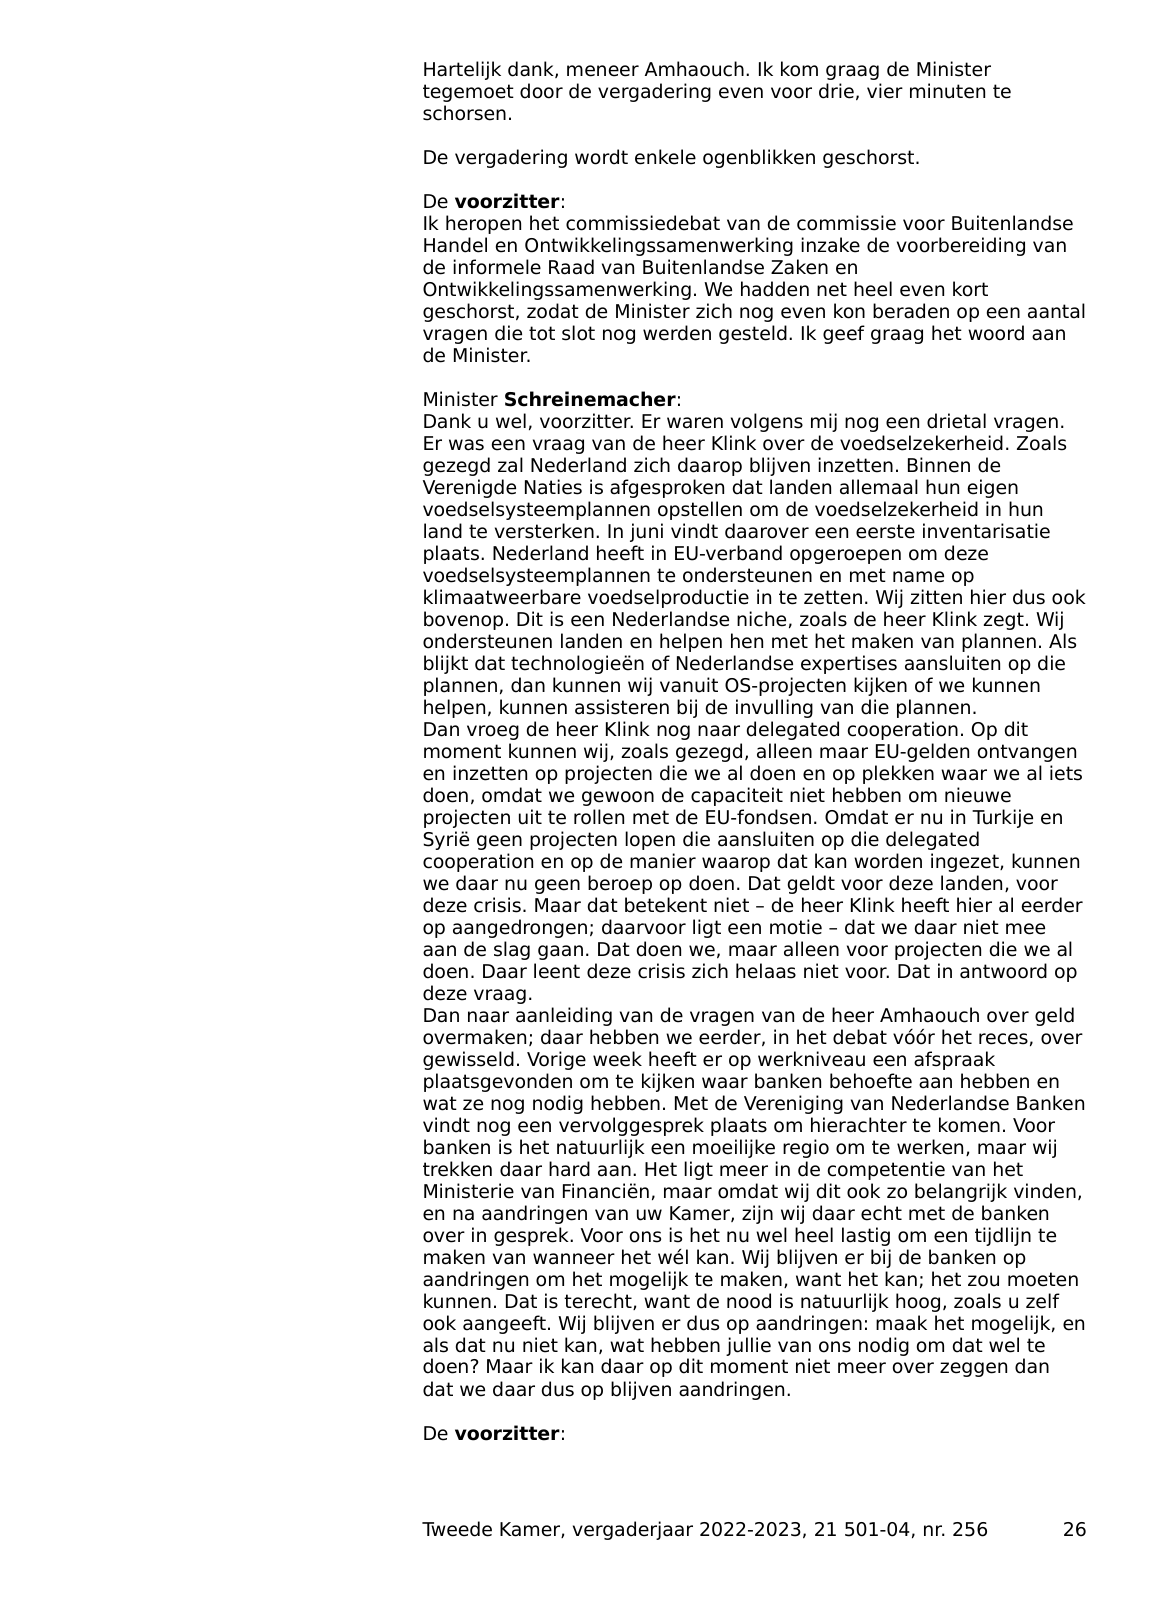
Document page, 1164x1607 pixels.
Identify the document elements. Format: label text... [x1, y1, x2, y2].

text De voorzitter: [422, 1423, 1087, 1444]
text De vergadering wordt enkele ogenblikken geschorst. [422, 147, 1087, 169]
text Minister Schreinemacher: [422, 389, 1087, 411]
text Ik heropen het commissiedebat van de commissie voor Buitenlandse Handel en Ontwikkelingssamenwerking inzake de voorbereiding van de informele Raad van Buitenlandse Zaken en Ontwikkelingssamenwerking. We hadden net heel even kort geschorst, zodat de Minister zich nog even kon beraden op een aantal vragen die tot slot nog werden gesteld. Ik geef graag het woord aan de Minister. [422, 213, 1087, 367]
text Dan naar aanleiding van de vragen van de heer Amhaouch over geld overmaken; daar hebben we eerder, in het debat vóór het reces, over gewisseld. Vorige week heeft er op werkniveau een afspraak plaatsgevonden om te kijken waar banken behoefte aan hebben en wat ze nog nodig hebben. Met de Vereniging van Nederlandse Banken vindt nog een vervolggesprek plaats om hierachter te komen. Voor banken is het natuurlijk een moeilijke regio om te werken, maar wij trekken daar hard aan. Het ligt meer in de competentie van het Ministerie van Financiën, maar omdat wij dit ook zo belangrijk vinden, en na aandringen van uw Kamer, zijn wij daar echt met de banken over in gesprek. Voor ons is het nu wel heel lastig om een tijdlijn te maken van wanneer het wél kan. Wij blijven er bij de banken op aandringen om het mogelijk te maken, want het kan; het zou moeten kunnen. Dat is terecht, want de nood is natuurlijk hoog, zoals u zelf ook aangeeft. Wij blijven er dus op aandringen: maak het mogelijk, en als dat nu niet kan, wat hebben jullie van ons nodig om dat wel te doen? Maar ik kan daar op dit moment niet meer over zeggen dan dat we daar dus op blijven aandringen. [422, 1005, 1087, 1400]
text Dan vroeg de heer Klink nog naar delegated cooperation. Op dit moment kunnen wij, zoals gezegd, alleen maar EU-gelden ontvangen en inzetten op projecten die we al doen en op plekken waar we al iets doen, omdat we gewoon de capaciteit niet hebben om nieuwe projecten uit te rollen met de EU-fondsen. Omdat er nu in Turkije en Syrië geen projecten lopen die aansluiten op die delegated cooperation en op de manier waarop dat kan worden ingezet, kunnen we daar nu geen beroep op doen. Dat geldt voor deze landen, voor deze crisis. Maar dat betekent niet – de heer Klink heeft hier al eerder op aangedrongen; daarvoor ligt een motie – dat we daar niet mee aan de slag gaan. Dat doen we, maar alleen voor projecten die we al doen. Daar leent deze crisis zich helaas niet voor. Dat in antwoord op deze vraag. [422, 719, 1087, 1005]
text De voorzitter: [422, 191, 1087, 213]
text Dank u wel, voorzitter. Er waren volgens mij nog een drietal vragen. Er was een vraag van de heer Klink over de voedselzekerheid. Zoals gezegd zal Nederland zich daarop blijven inzetten. Binnen de Verenigde Naties is afgesproken dat landen allemaal hun eigen voedselsysteemplannen opstellen om de voedselzekerheid in hun land te versterken. In juni vindt daarover een eerste inventarisatie plaats. Nederland heeft in EU-verband opgeroepen om deze voedselsysteemplannen te ondersteunen en met name op klimaatweerbare voedselproductie in te zetten. Wij zitten hier dus ook bovenop. Dit is een Nederlandse niche, zoals de heer Klink zegt. Wij ondersteunen landen en helpen hen met het maken van plannen. Als blijkt dat technologieën of Nederlandse expertises aansluiten op die plannen, dan kunnen wij vanuit OS-projecten kijken of we kunnen helpen, kunnen assisteren bij de invulling van die plannen. [422, 411, 1087, 719]
text Hartelijk dank, meneer Amhaouch. Ik kom graag de Minister tegemoet door de vergadering even voor drie, vier minuten te schorsen. [422, 59, 1087, 125]
